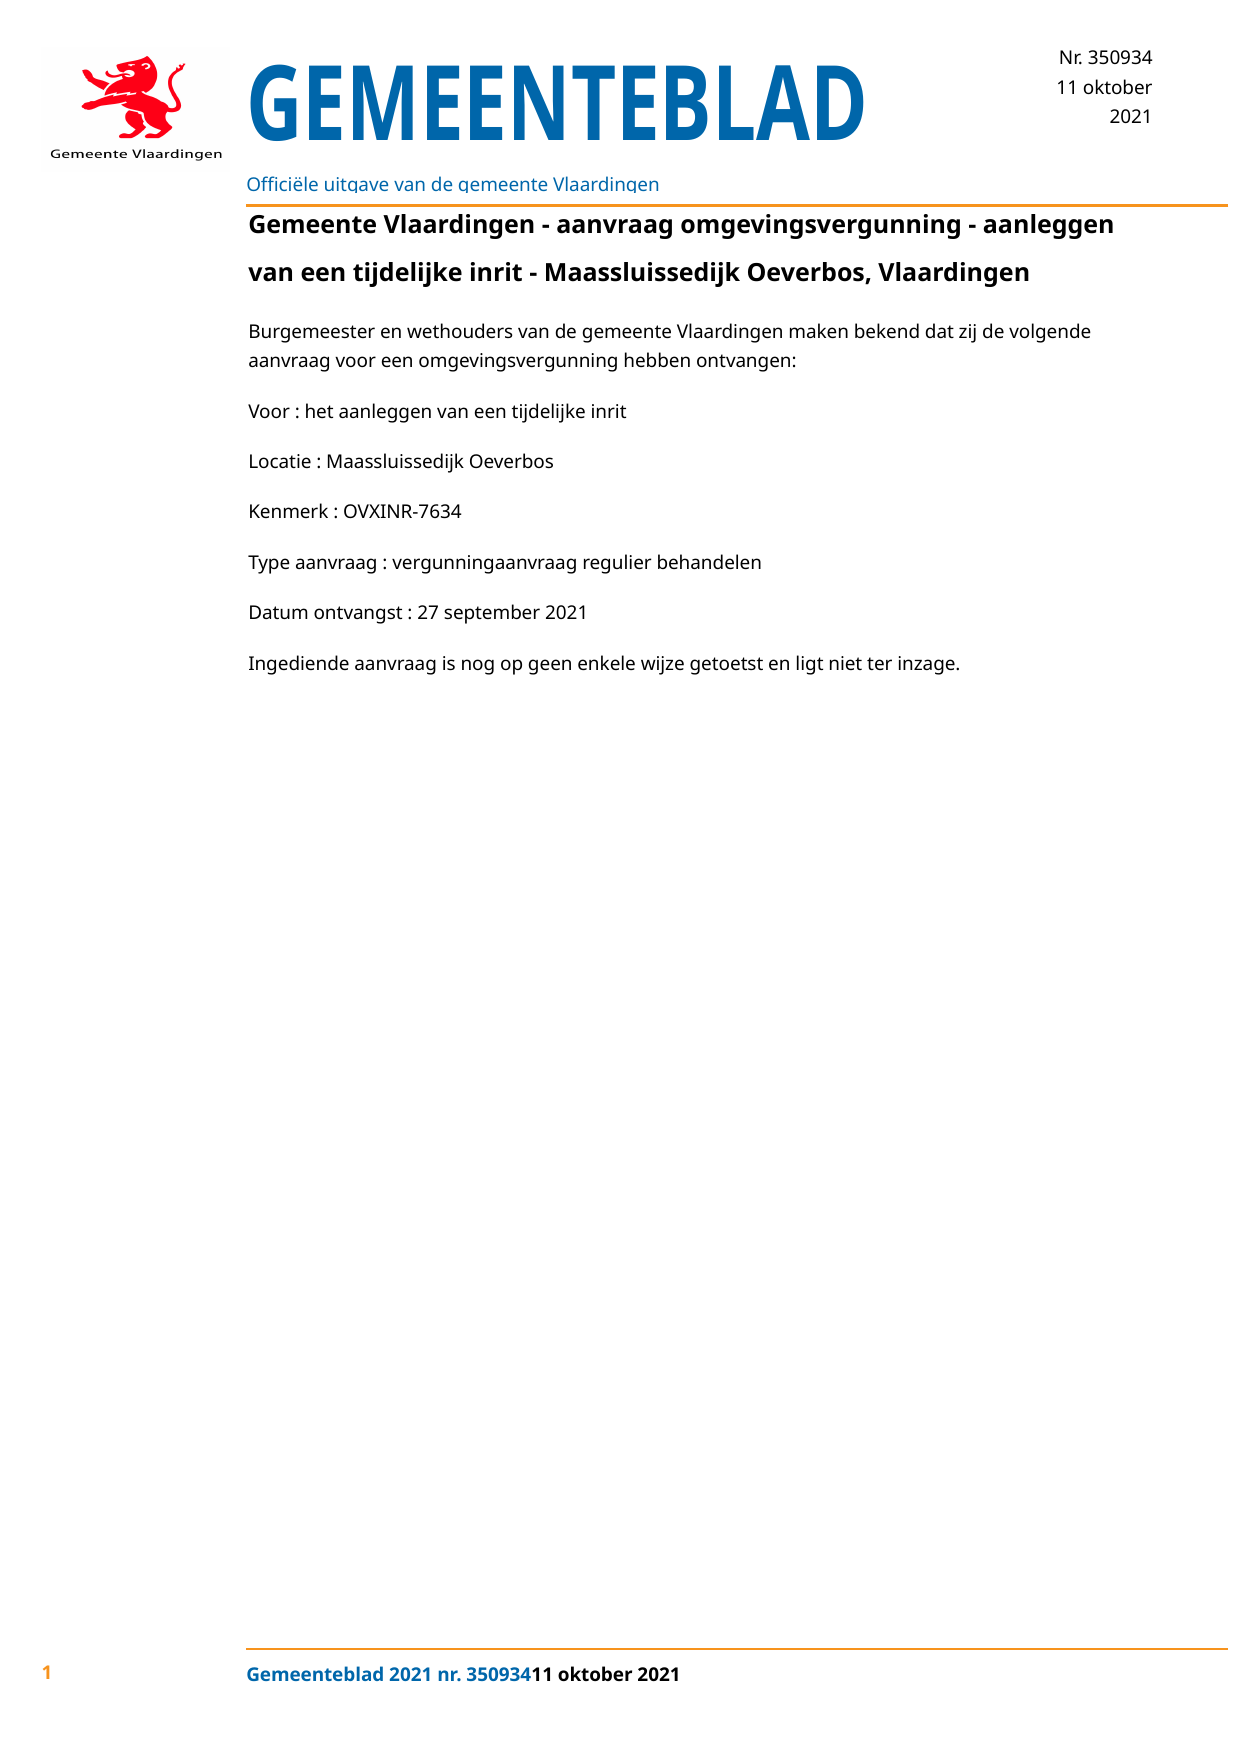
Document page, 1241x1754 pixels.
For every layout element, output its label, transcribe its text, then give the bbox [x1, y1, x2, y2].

text Type aanvraag : vergunningaanvraag regulier behandelen [248, 549, 1152, 575]
text Kenmerk : OVXINR-7634 [248, 499, 1152, 524]
text Burgemeester en wethouders van de gemeente Vlaardingen maken bekend dat zij de volgende aanvraag voor een omgevingsvergunning hebben ontvangen: [248, 318, 1152, 373]
text Voor : het aanleggen van een tijdelijke inrit [248, 398, 1152, 424]
text Datum ontvangst : 27 september 2021 [248, 599, 1152, 625]
text Ingediende aanvraag is nog op geen enkele wijze getoetst en ligt niet ter inzage. [248, 650, 1152, 676]
text Locatie : Maassluissedijk Oeverbos [248, 448, 1152, 474]
text Gemeente Vlaardingen - aanvraag omgevingsvergunning - aanleggen van een tijdelijke inrit - Maassluissedijk Oeverbos, Vlaardingen [248, 207, 1152, 288]
picture [41, 47, 231, 172]
